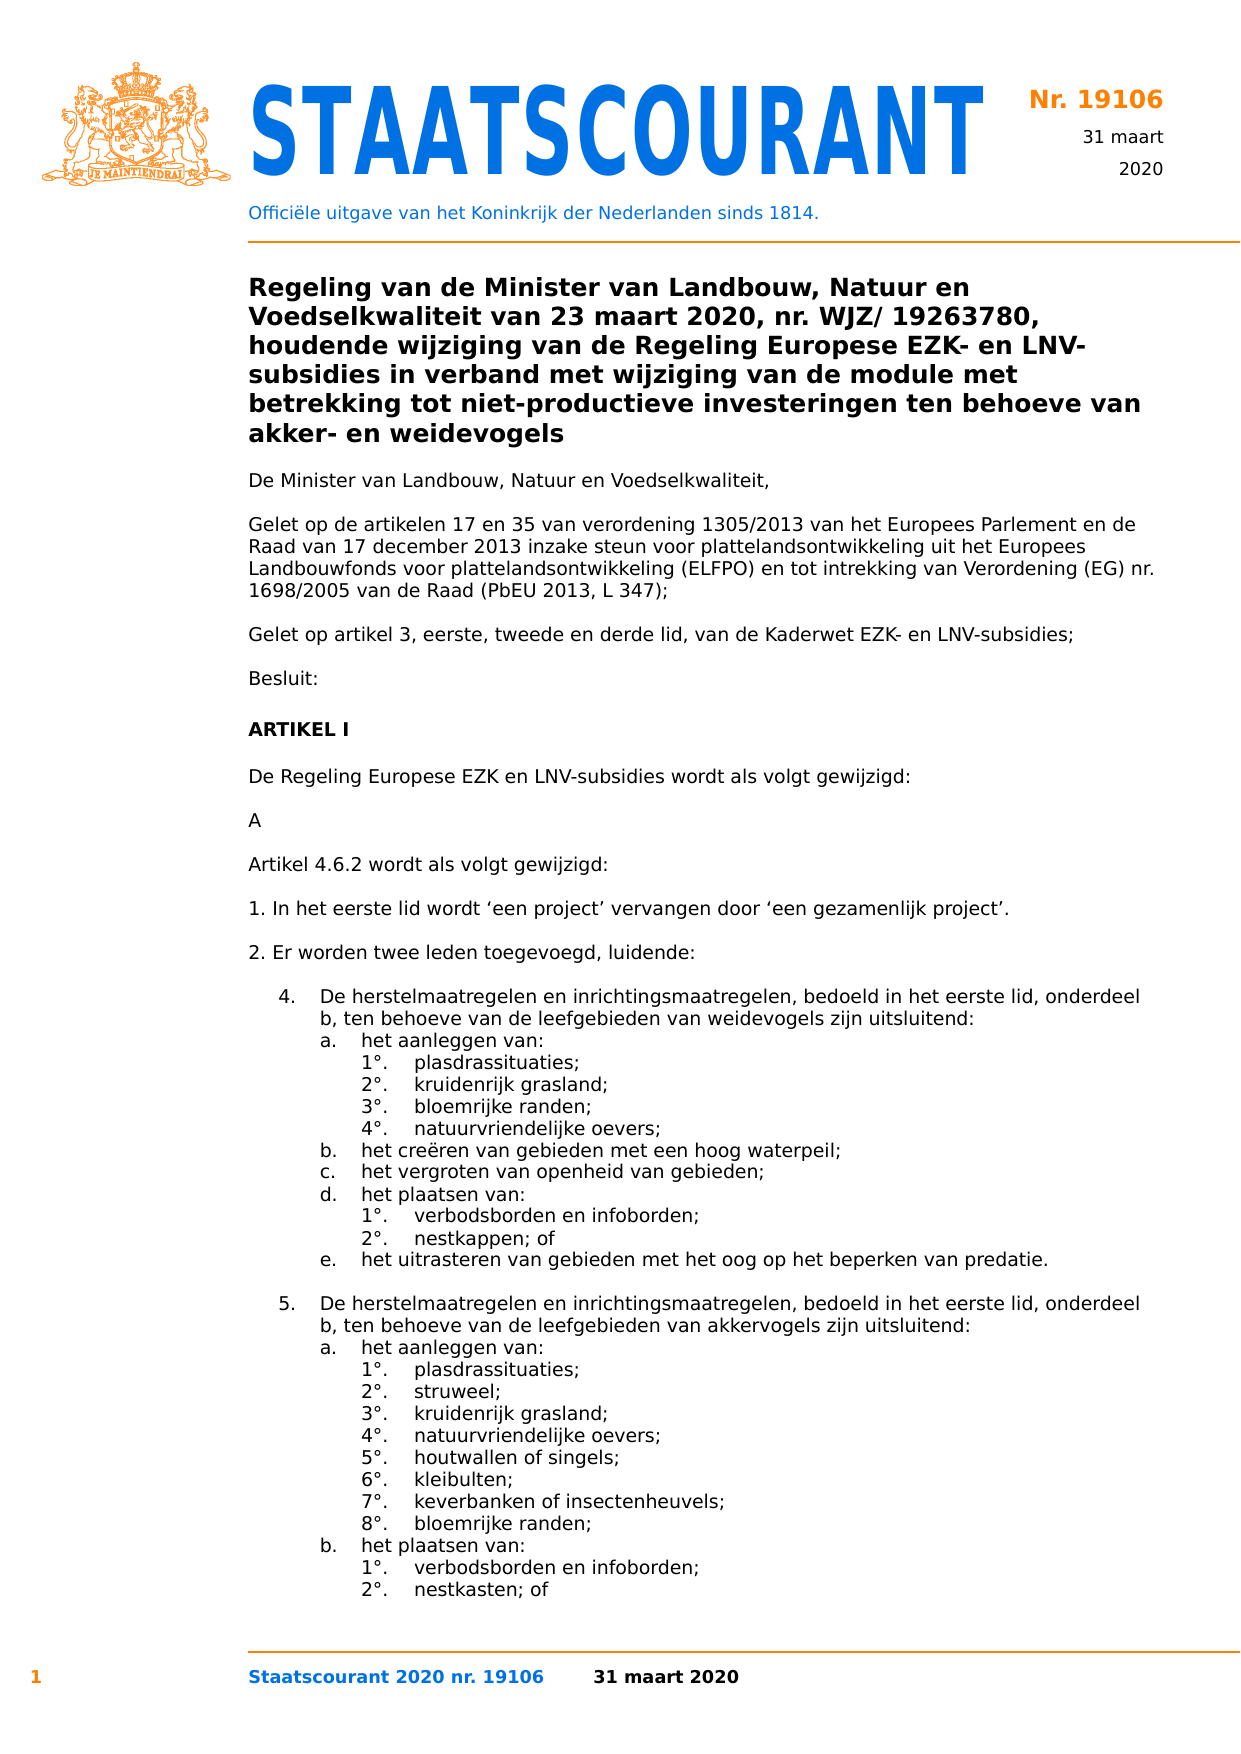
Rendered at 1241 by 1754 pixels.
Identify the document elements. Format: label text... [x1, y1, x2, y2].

text 4°. natuurvriendelijke oevers; [361, 1425, 1163, 1447]
table_cell 2020 [998, 153, 1240, 203]
text De Regeling Europese EZK en LNV-subsidies wordt als volgt gewijzigd: [248, 766, 1163, 788]
text Gelet op de artikelen 17 en 35 van verordening 1305/2013 van het Europees Parlement en de Raad van 17 december 2013 inzake steun voor plattelandsontwikkeling uit het Europees Landbouwfonds voor plattelandsontwikkeling (ELFPO) en tot intrekking van Verordening (EG) nr. 1698/2005 van de Raad (PbEU 2013, L 347); [248, 514, 1163, 602]
table_cell Officiële uitgave van het Koninkrijk der Nederlanden sinds 1814. [248, 203, 1240, 241]
text 2. Er worden twee leden toegevoegd, luidende: [248, 942, 1163, 964]
text Besluit: [248, 667, 1163, 689]
text a. het aanleggen van: [319, 1029, 1163, 1052]
text 2°. nestkappen; of [361, 1227, 1163, 1249]
text 3°. kruidenrijk grasland; [361, 1403, 1163, 1425]
text 8°. bloemrijke randen; [361, 1513, 1163, 1535]
text 3°. bloemrijke randen; [361, 1096, 1163, 1117]
table_header STAATSCOURANT [248, 62, 998, 203]
text 4. De herstelmaatregelen en inrichtingsmaatregelen, bedoeld in het eerste lid, onderdeel b, ten behoeve van de leefgebieden van weidevogels zijn uitsluitend: [278, 986, 1163, 1029]
text Gelet op artikel 3, eerste, tweede en derde lid, van de Kaderwet EZK- en LNV-subsidies; [248, 623, 1163, 646]
text a. het aanleggen van: [319, 1337, 1163, 1359]
subtitle Regeling van de Minister van Landbouw, Natuur en Voedselkwaliteit van 23 maart 2020, nr. WJZ/ 19263780, houdende wijziging van de Regeling Europese EZK- en LNV-subsidies in verband met wijziging van de module met betrekking tot niet-productieve investeringen ten behoeve van akker- en weidevogels [248, 273, 1163, 448]
table_header Nr. 19106 [998, 62, 1240, 121]
picture [41, 62, 231, 186]
text 6°. kleibulten; [361, 1469, 1163, 1491]
text 2°. kruidenrijk grasland; [361, 1073, 1163, 1096]
text 1°. plasdrassituaties; [361, 1052, 1163, 1073]
text b. het creëren van gebieden met een hoog waterpeil; [319, 1139, 1163, 1161]
text d. het plaatsen van: [319, 1183, 1163, 1205]
text 1°. plasdrassituaties; [361, 1359, 1163, 1381]
text c. het vergroten van openheid van gebieden; [319, 1161, 1163, 1183]
text 7°. keverbanken of insectenheuvels; [361, 1491, 1163, 1513]
text 5°. houtwallen of singels; [361, 1447, 1163, 1469]
subtitle ARTIKEL I [248, 719, 1163, 741]
text 2°. struweel; [361, 1381, 1163, 1403]
table_header [25, 62, 248, 241]
text 2°. nestkasten; of [361, 1579, 1163, 1601]
text b. het plaatsen van: [319, 1535, 1163, 1557]
text Artikel 4.6.2 wordt als volgt gewijzigd: [248, 854, 1163, 876]
text A [248, 810, 1163, 832]
text 4°. natuurvriendelijke oevers; [361, 1117, 1163, 1139]
text e. het uitrasteren van gebieden met het oog op het beperken van predatie. [319, 1249, 1163, 1271]
text 5. De herstelmaatregelen en inrichtingsmaatregelen, bedoeld in het eerste lid, onderdeel b, ten behoeve van de leefgebieden van akkervogels zijn uitsluitend: [278, 1293, 1163, 1337]
text 1°. verbodsborden en infoborden; [361, 1557, 1163, 1579]
text De Minister van Landbouw, Natuur en Voedselkwaliteit, [248, 470, 1163, 492]
table_cell 31 maart [998, 121, 1240, 153]
text 1. In het eerste lid wordt ‘een project’ vervangen door ‘een gezamenlijk project’. [248, 898, 1163, 920]
text 1°. verbodsborden en infoborden; [361, 1205, 1163, 1227]
